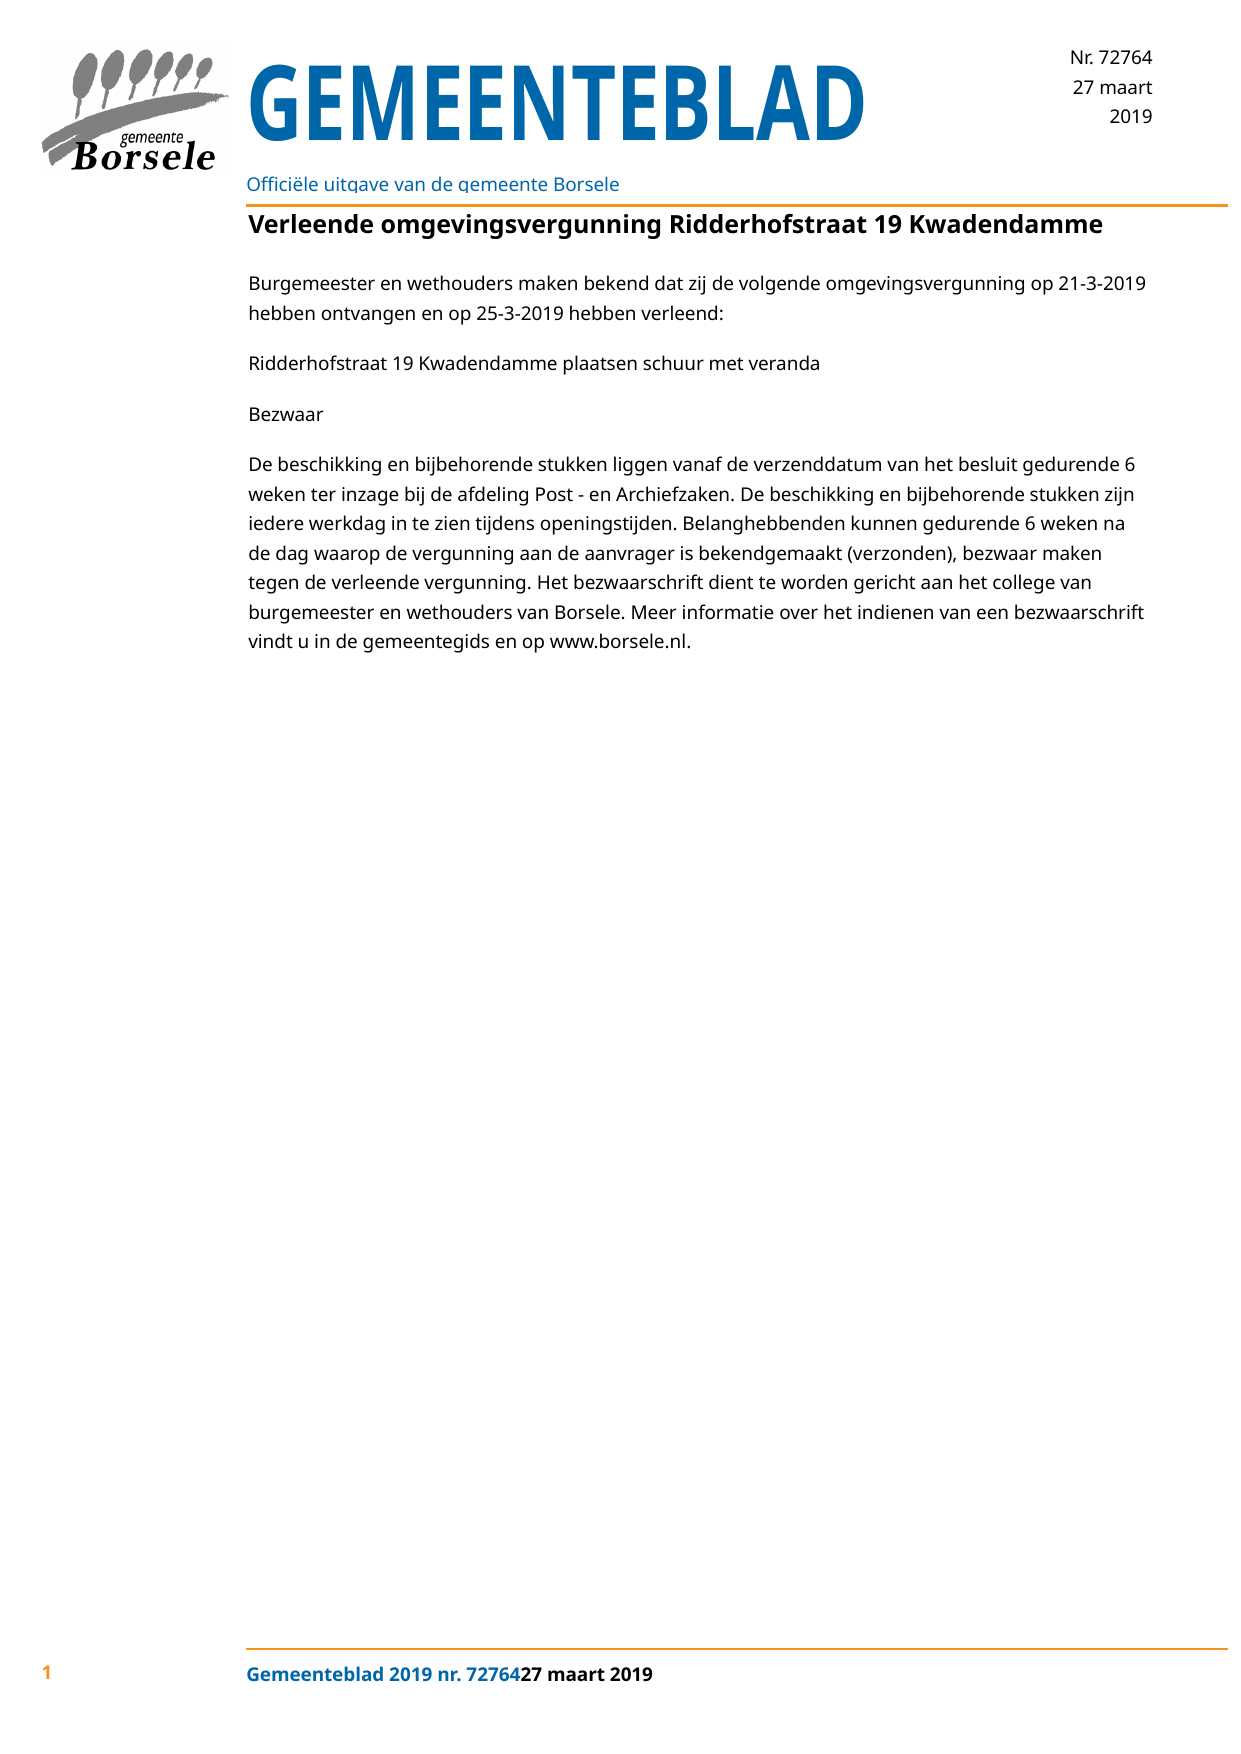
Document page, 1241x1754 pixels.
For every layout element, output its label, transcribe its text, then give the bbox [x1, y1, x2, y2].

picture [41, 47, 231, 172]
text Verleende omgevingsvergunning Ridderhofstraat 19 Kwadendamme [248, 207, 1152, 241]
text Burgemeester en wethouders maken bekend dat zij de volgende omgevingsvergunning op 21-3-2019 hebben ontvangen en op 25-3-2019 hebben verleend: [248, 270, 1152, 326]
text Ridderhofstraat 19 Kwadendamme plaatsen schuur met veranda [248, 350, 1152, 376]
text De beschikking en bijbehorende stukken liggen vanaf de verzenddatum van het besluit gedurende 6 weken ter inzage bij de afdeling Post - en Archiefzaken. De beschikking en bijbehorende stukken zijn iedere werkdag in te zien tijdens openingstijden. Belanghebbenden kunnen gedurende 6 weken na de dag waarop de vergunning aan de aanvrager is bekendgemaakt (verzonden), bezwaar maken tegen de verleende vergunning. Het bezwaarschrift dient te worden gericht aan het college van burgemeester en wethouders van Borsele. Meer informatie over het indienen van een bezwaarschrift vindt u in de gemeentegids en op www.borsele.nl. [248, 451, 1152, 654]
text Bezwaar [248, 401, 1152, 426]
